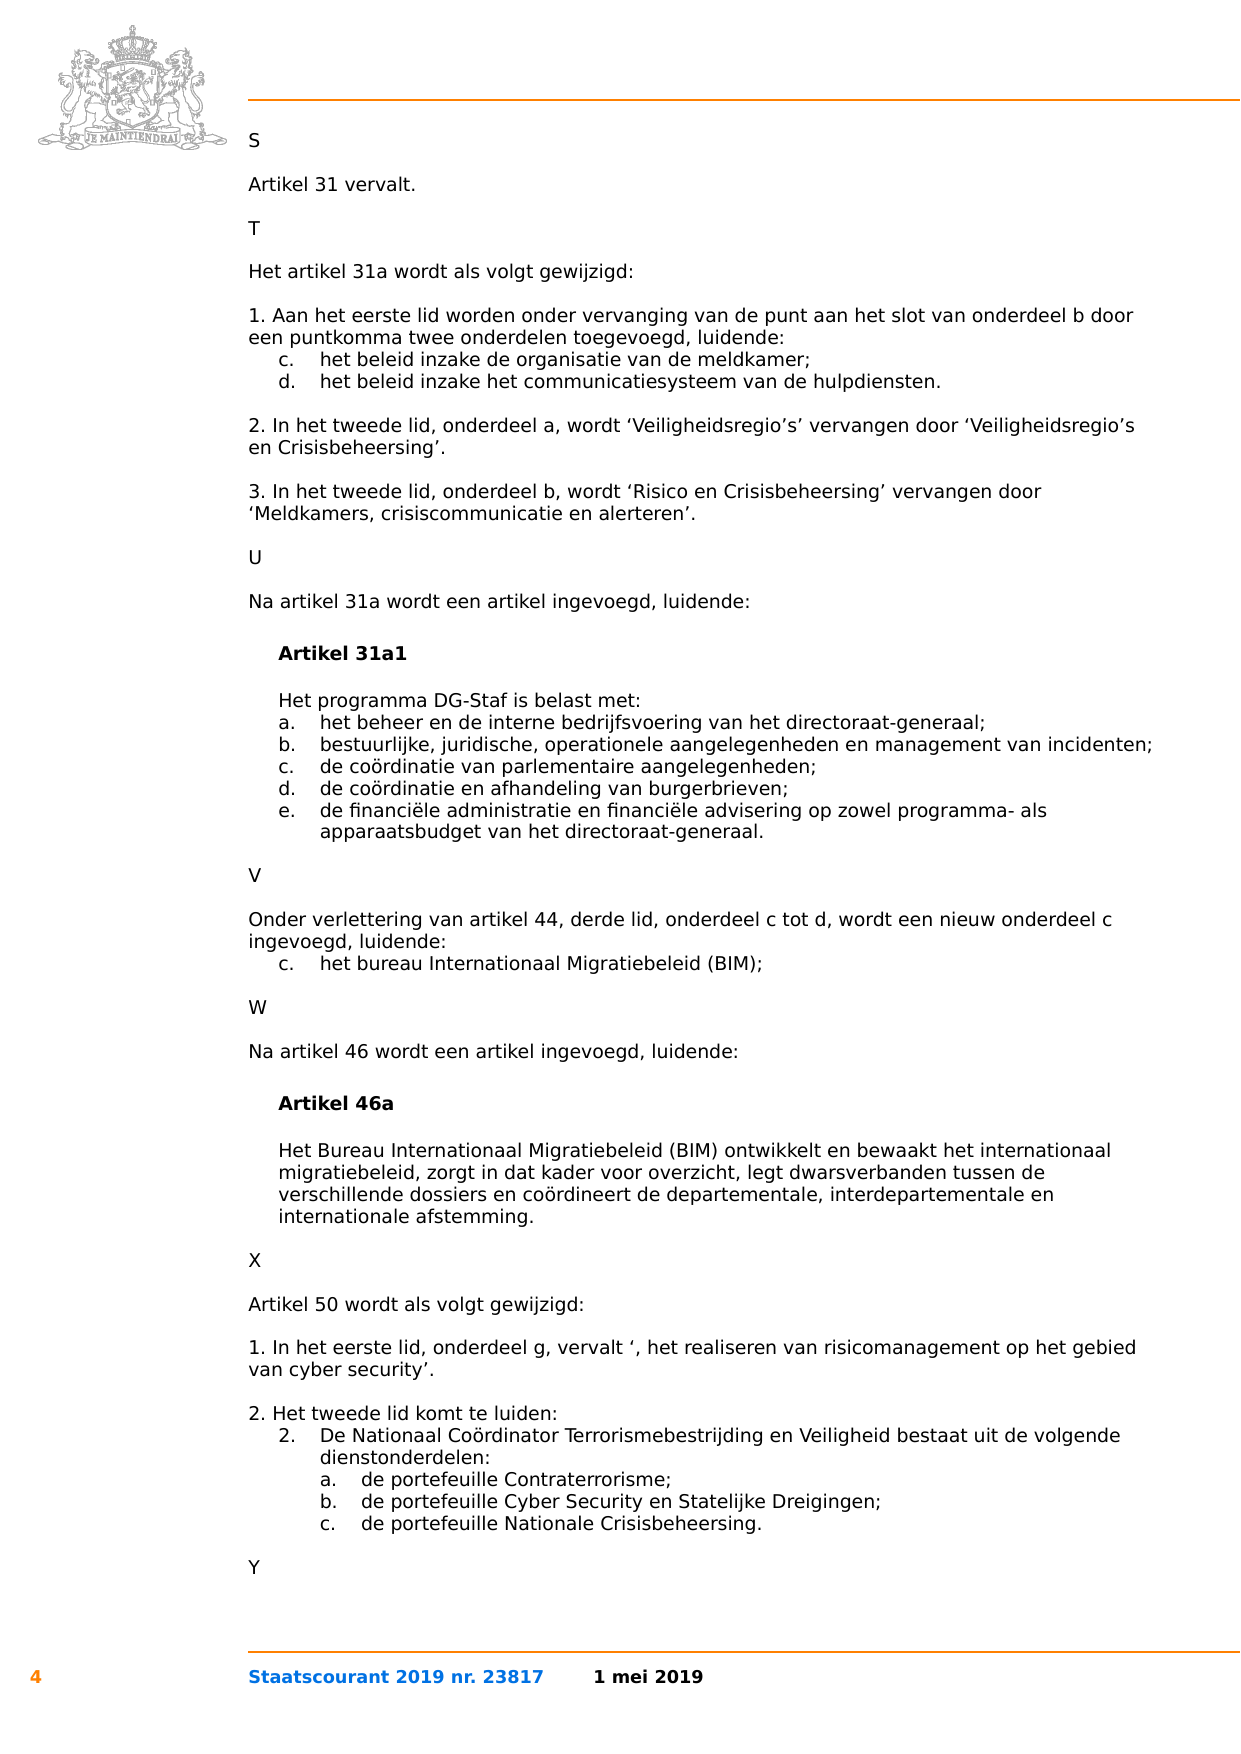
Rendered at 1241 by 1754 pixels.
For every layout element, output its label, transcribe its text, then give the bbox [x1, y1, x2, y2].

text V [248, 865, 1163, 887]
text c. de coördinatie van parlementaire aangelegenheden; [278, 756, 1163, 777]
text Artikel 31 vervalt. [248, 174, 1163, 196]
text W [248, 997, 1163, 1019]
text 2. Het tweede lid komt te luiden: [248, 1403, 1163, 1425]
text e. de financiële administratie en financiële advisering op zowel programma- als apparaatsbudget van het directoraat-generaal. [278, 799, 1163, 843]
text a. de portefeuille Contraterrorisme; [319, 1469, 1163, 1491]
text Artikel 50 wordt als volgt gewijzigd: [248, 1293, 1163, 1315]
text c. het beleid inzake de organisatie van de meldkamer; [278, 349, 1163, 371]
text T [248, 218, 1163, 239]
text U [248, 547, 1163, 569]
subtitle Artikel 46a [278, 1093, 1163, 1115]
text b. bestuurlijke, juridische, operationele aangelegenheden en management van incidenten; [278, 733, 1163, 756]
text 1. In het eerste lid, onderdeel g, vervalt ‘, het realiseren van risicomanagement op het gebied van cyber security’. [248, 1337, 1163, 1381]
text Het Bureau Internationaal Migratiebeleid (BIM) ontwikkelt en bewaakt het internationaal migratiebeleid, zorgt in dat kader voor overzicht, legt dwarsverbanden tussen de verschillende dossiers en coördineert de departementale, interdepartementale en internationale afstemming. [278, 1140, 1163, 1228]
picture [38, 25, 227, 150]
text 2. In het tweede lid, onderdeel a, wordt ‘Veiligheidsregio’s’ vervangen door ‘Veiligheidsregio’s en Crisisbeheersing’. [248, 415, 1163, 459]
text b. de portefeuille Cyber Security en Statelijke Dreigingen; [319, 1491, 1163, 1513]
text c. het bureau Internationaal Migratiebeleid (BIM); [278, 953, 1163, 975]
text Na artikel 31a wordt een artikel ingevoegd, luidende: [248, 591, 1163, 613]
text 3. In het tweede lid, onderdeel b, wordt ‘Risico en Crisisbeheersing’ vervangen door ‘Meldkamers, crisiscommunicatie en alerteren’. [248, 481, 1163, 525]
text Het programma DG-Staf is belast met: [278, 689, 1163, 712]
text 1. Aan het eerste lid worden onder vervanging van de punt aan het slot van onderdeel b door een puntkomma twee onderdelen toegevoegd, luidende: [248, 305, 1163, 349]
text a. het beheer en de interne bedrijfsvoering van het directoraat-generaal; [278, 712, 1163, 733]
subtitle Artikel 31a1 [278, 643, 1163, 664]
text d. het beleid inzake het communicatiesysteem van de hulpdiensten. [278, 371, 1163, 393]
text Onder verlettering van artikel 44, derde lid, onderdeel c tot d, wordt een nieuw onderdeel c ingevoegd, luidende: [248, 909, 1163, 953]
text Na artikel 46 wordt een artikel ingevoegd, luidende: [248, 1041, 1163, 1063]
text Het artikel 31a wordt als volgt gewijzigd: [248, 261, 1163, 283]
text S [248, 130, 1163, 152]
text X [248, 1249, 1163, 1272]
text Y [248, 1557, 1163, 1579]
text 2. De Nationaal Coördinator Terrorismebestrijding en Veiligheid bestaat uit de volgende dienstonderdelen: [278, 1425, 1163, 1469]
text d. de coördinatie en afhandeling van burgerbrieven; [278, 777, 1163, 799]
text c. de portefeuille Nationale Crisisbeheersing. [319, 1513, 1163, 1535]
